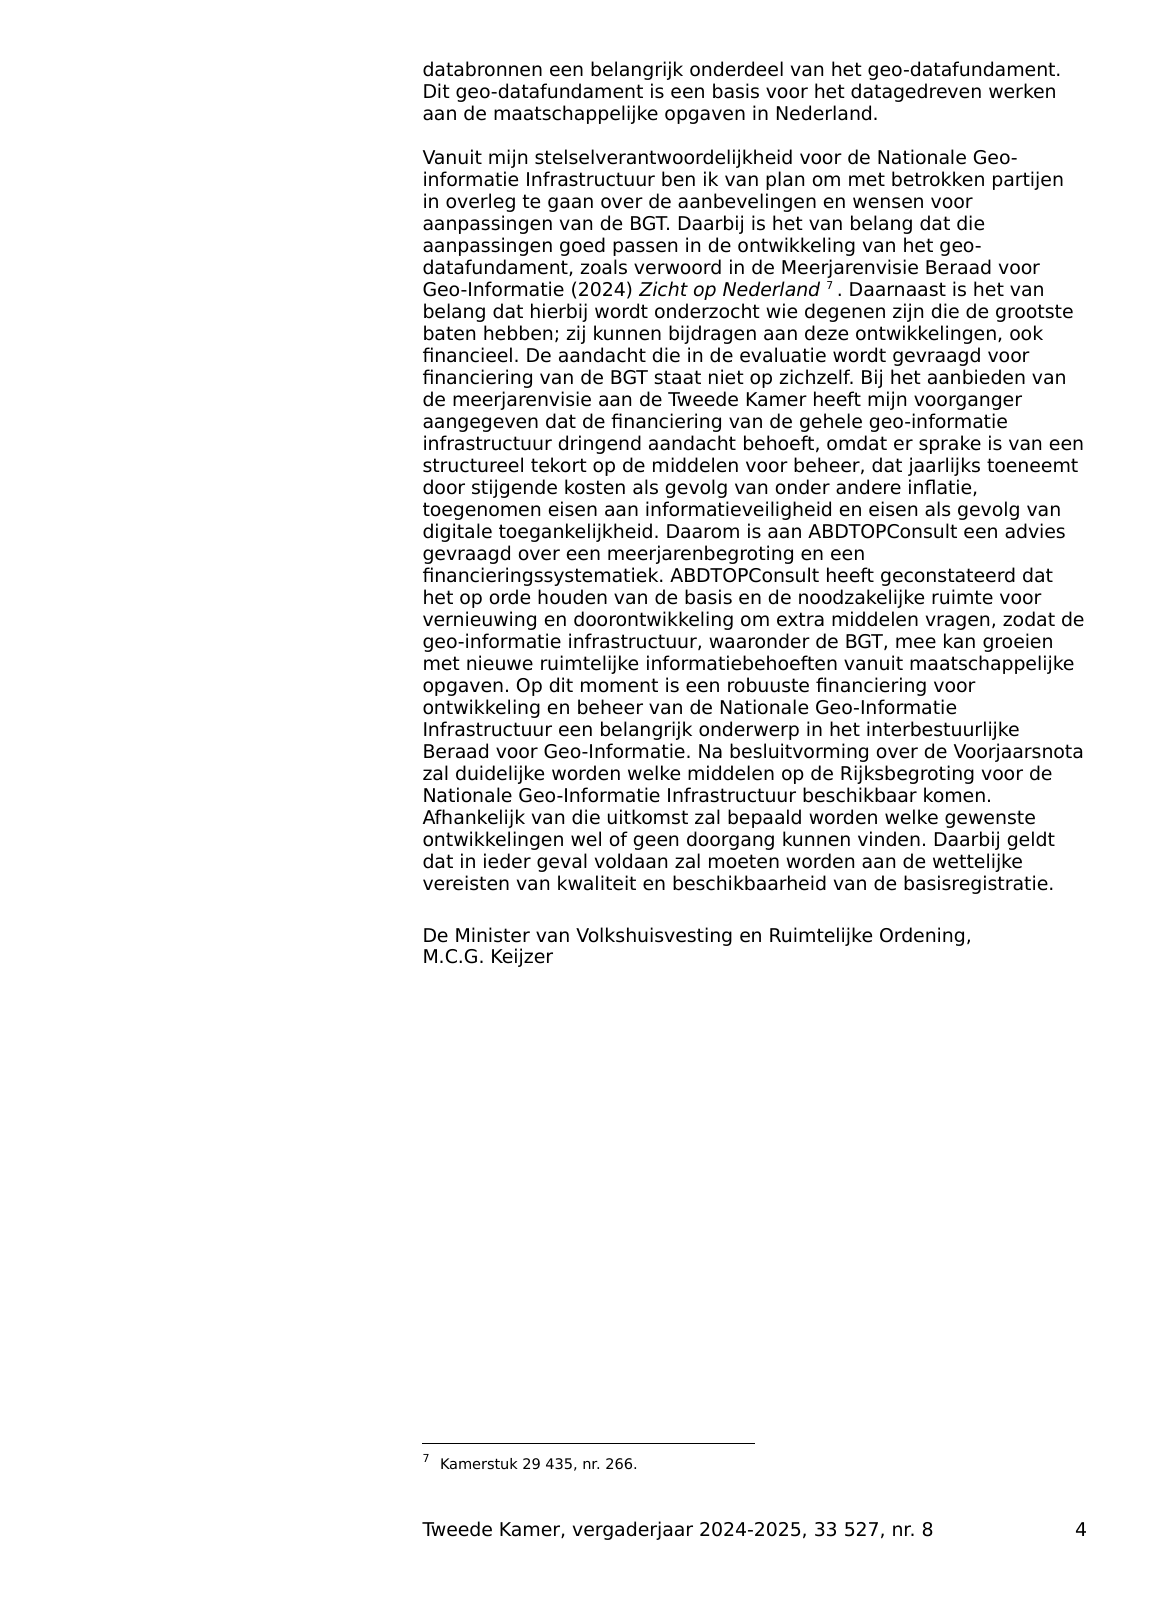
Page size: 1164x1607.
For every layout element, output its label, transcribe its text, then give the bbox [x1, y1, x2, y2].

text Kamerstuk 29 435, nr. 266. [422, 1452, 1087, 1474]
text databronnen een belangrijk onderdeel van het geo-datafundament. Dit geo-datafundament is een basis voor het datagedreven werken aan de maatschappelijke opgaven in Nederland. [422, 59, 1087, 125]
text Vanuit mijn stelselverantwoordelijkheid voor de Nationale Geo-informatie Infrastructuur ben ik van plan om met betrokken partijen in overleg te gaan over de aanbevelingen en wensen voor aanpassingen van de BGT. Daarbij is het van belang dat die aanpassingen goed passen in de ontwikkeling van het geo-datafundament, zoals verwoord in de Meerjarenvisie Beraad voor Geo-Informatie (2024) Zicht op Nederland . Daarnaast is het van belang dat hierbij wordt onderzocht wie degenen zijn die de grootste baten hebben; zij kunnen bijdragen aan deze ontwikkelingen, ook financieel. De aandacht die in de evaluatie wordt gevraagd voor financiering van de BGT staat niet op zichzelf. Bij het aanbieden van de meerjarenvisie aan de Tweede Kamer heeft mijn voorganger aangegeven dat de financiering van de gehele geo-informatie infrastructuur dringend aandacht behoeft, omdat er sprake is van een structureel tekort op de middelen voor beheer, dat jaarlijks toeneemt door stijgende kosten als gevolg van onder andere inflatie, toegenomen eisen aan informatieveiligheid en eisen als gevolg van digitale toegankelijkheid. Daarom is aan ABDTOPConsult een advies gevraagd over een meerjarenbegroting en een financieringssystematiek. ABDTOPConsult heeft geconstateerd dat het op orde houden van de basis en de noodzakelijke ruimte voor vernieuwing en doorontwikkeling om extra middelen vragen, zodat de geo-informatie infrastructuur, waaronder de BGT, mee kan groeien met nieuwe ruimtelijke informatiebehoeften vanuit maatschappelijke opgaven. Op dit moment is een robuuste financiering voor ontwikkeling en beheer van de Nationale Geo-Informatie Infrastructuur een belangrijk onderwerp in het interbestuurlijke Beraad voor Geo-Informatie. Na besluitvorming over de Voorjaarsnota zal duidelijke worden welke middelen op de Rijksbegroting voor de Nationale Geo-Informatie Infrastructuur beschikbaar komen. Afhankelijk van die uitkomst zal bepaald worden welke gewenste ontwikkelingen wel of geen doorgang kunnen vinden. Daarbij geldt dat in ieder geval voldaan zal moeten worden aan de wettelijke vereisten van kwaliteit en beschikbaarheid van de basisregistratie. [422, 147, 1087, 894]
text De Minister van Volkshuisvesting en Ruimtelijke Ordening, M.C.G. Keijzer [422, 924, 1087, 968]
